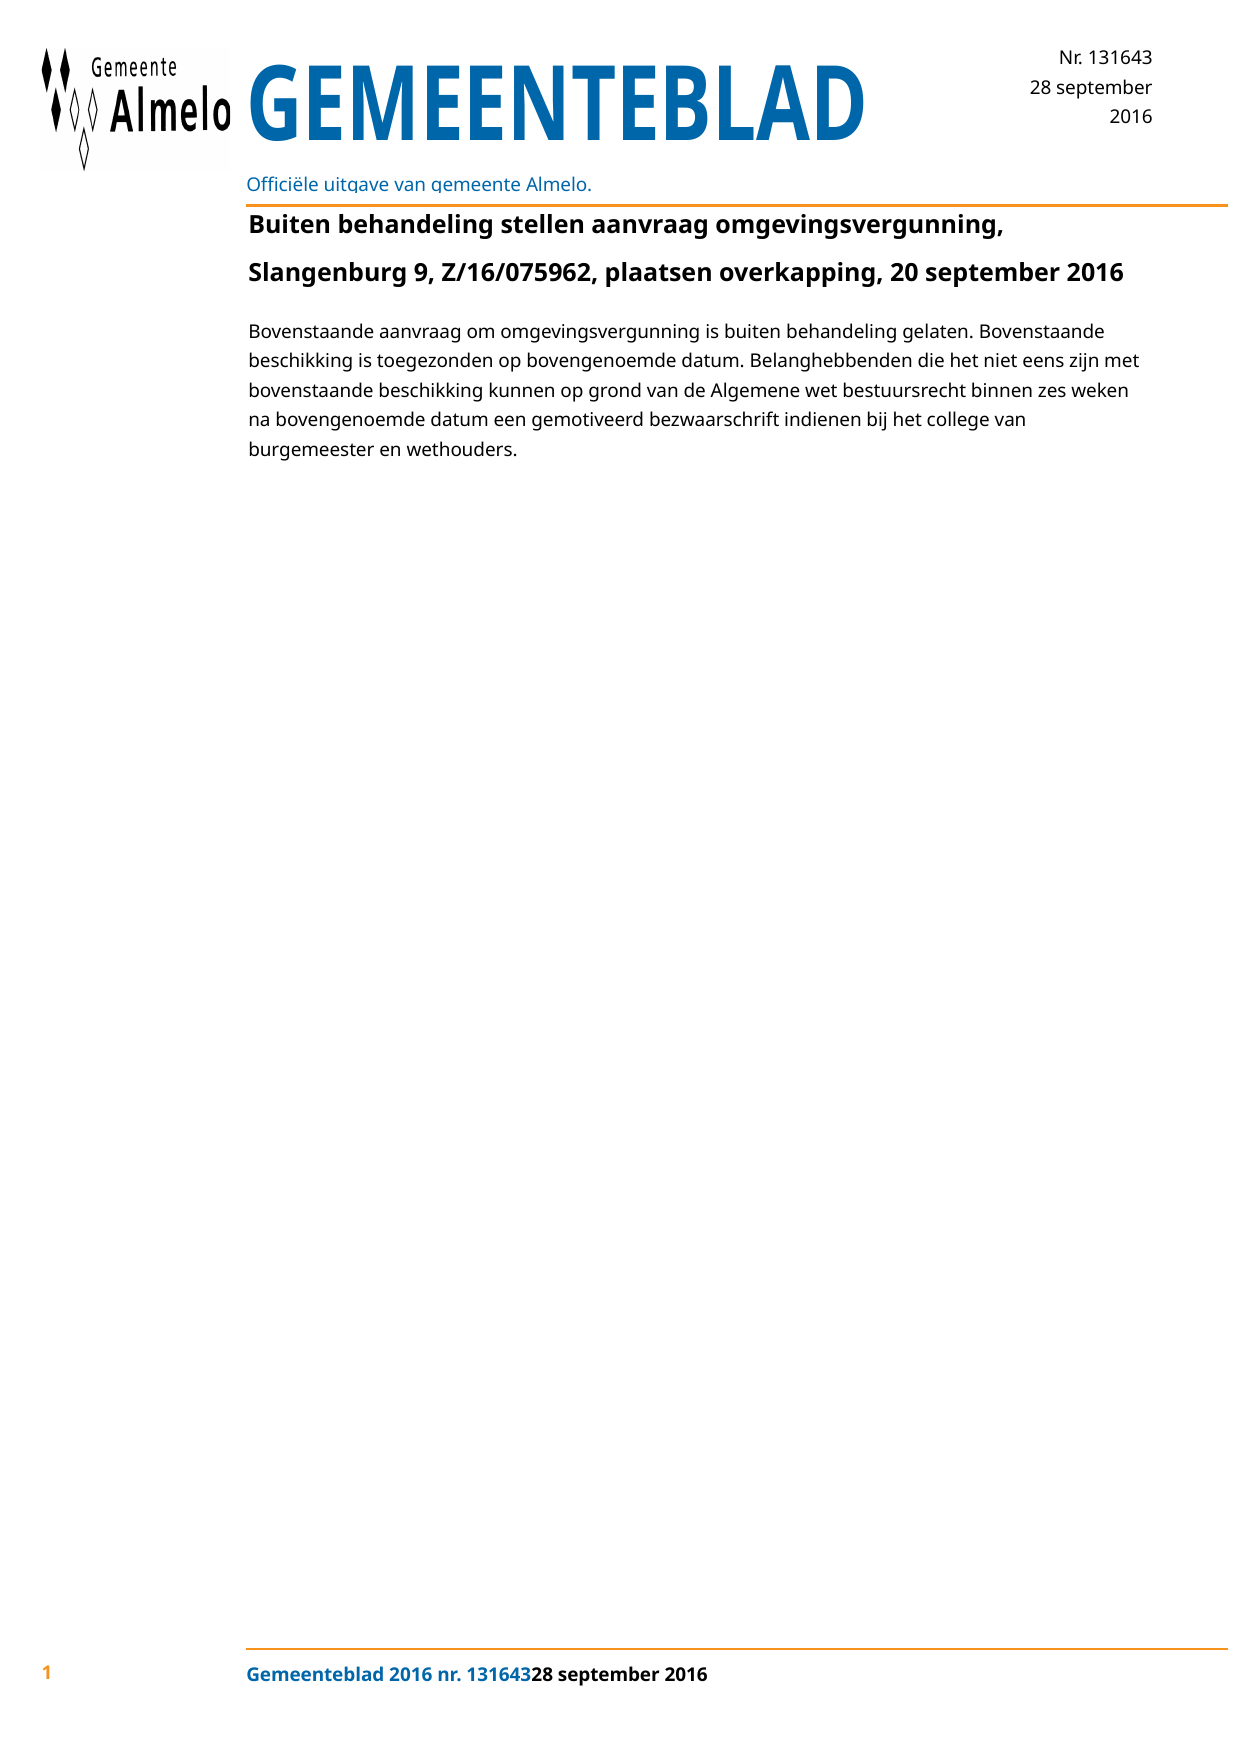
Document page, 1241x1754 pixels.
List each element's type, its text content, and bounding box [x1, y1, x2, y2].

text Buiten behandeling stellen aanvraag omgevingsvergunning, Slangenburg 9, Z/16/075962, plaatsen overkapping, 20 september 2016 [248, 207, 1152, 288]
text Bovenstaande aanvraag om omgevingsvergunning is buiten behandeling gelaten. Bovenstaande beschikking is toegezonden op bovengenoemde datum. Belanghebbenden die het niet eens zijn met bovenstaande beschikking kunnen op grond van de Algemene wet bestuursrecht binnen zes weken na bovengenoemde datum een gemotiveerd bezwaarschrift indienen bij het college van burgemeester en wethouders. [248, 318, 1152, 462]
picture [41, 47, 231, 172]
